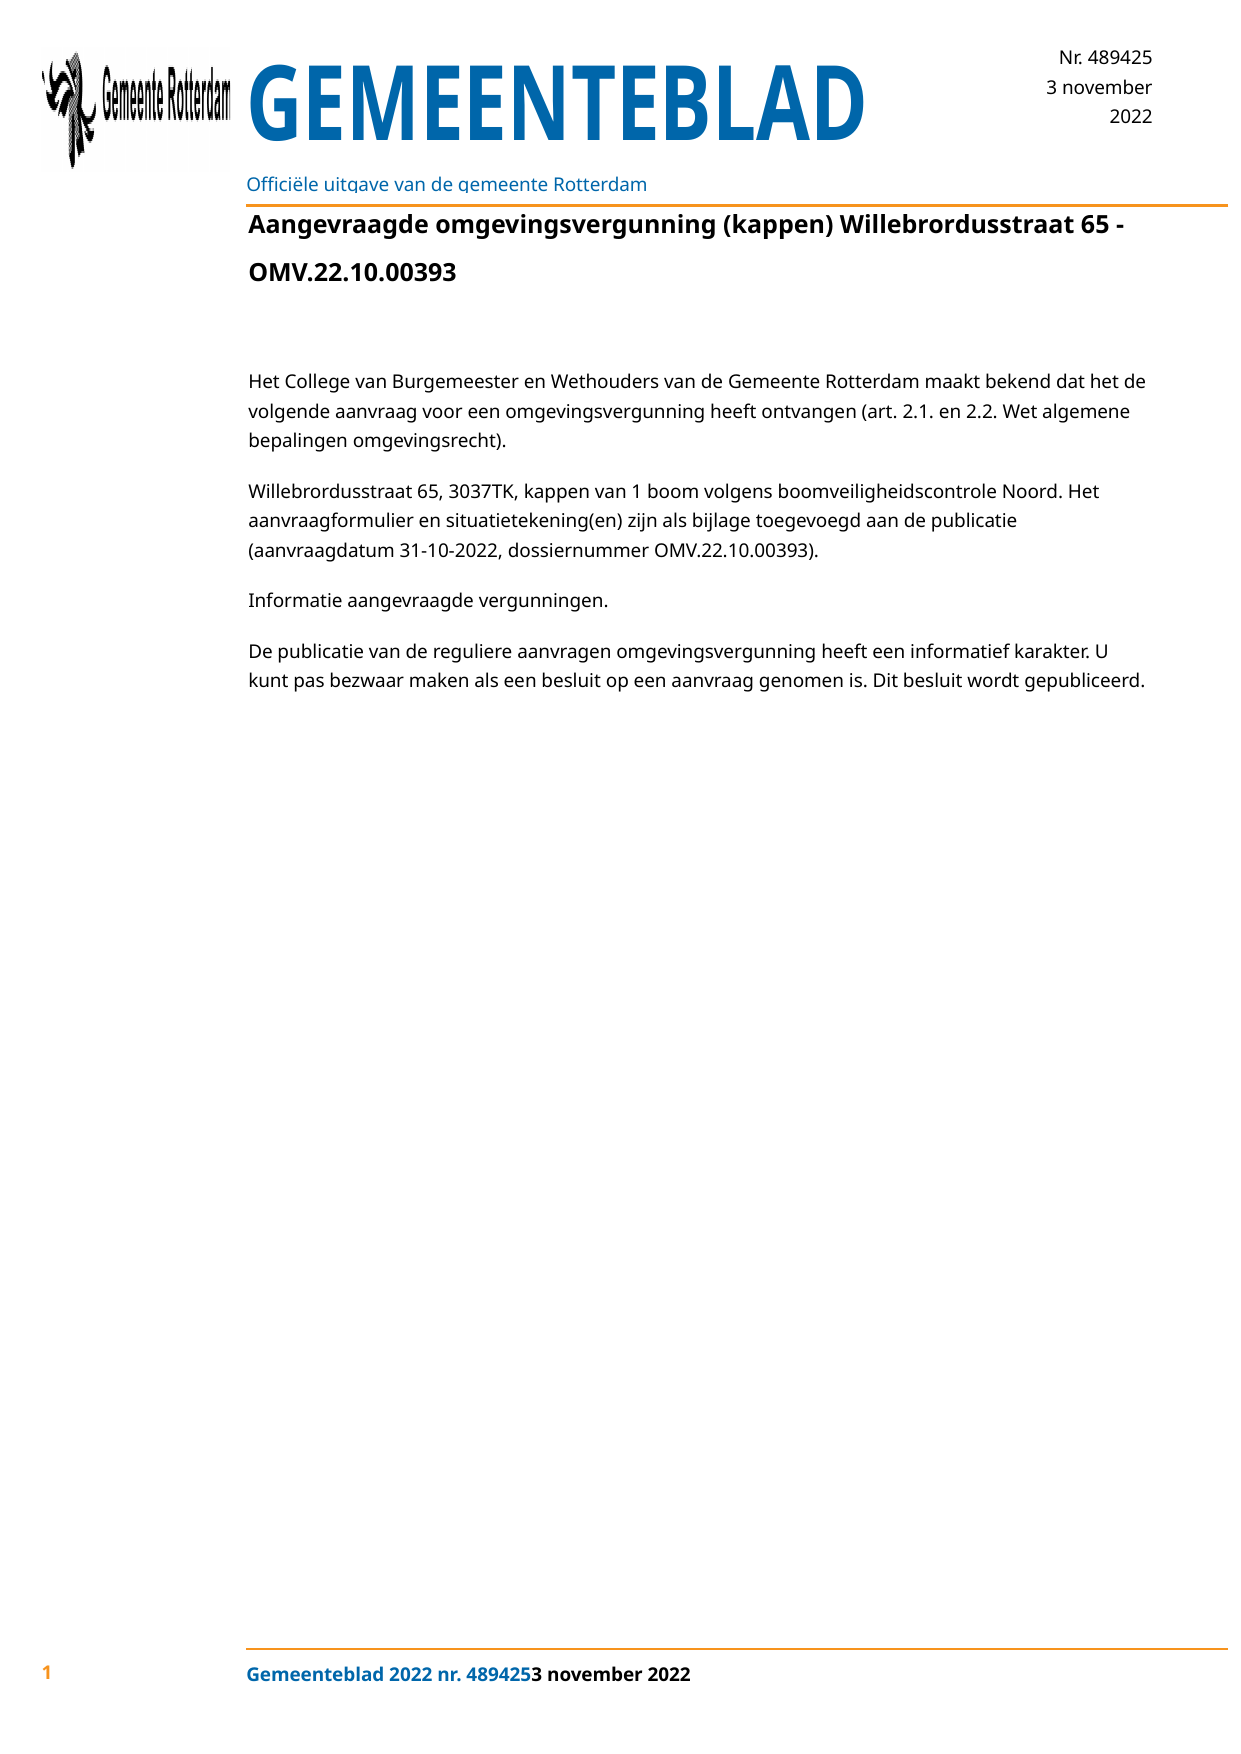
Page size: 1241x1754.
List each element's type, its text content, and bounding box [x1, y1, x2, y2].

text Het College van Burgemeester en Wethouders van de Gemeente Rotterdam maakt bekend dat het de volgende aanvraag voor een omgevingsvergunning heeft ontvangen (art. 2.1. en 2.2. Wet algemene bepalingen omgevingsrecht). [248, 368, 1152, 453]
text De publicatie van de reguliere aanvragen omgevingsvergunning heeft een informatief karakter. U kunt pas bezwaar maken als een besluit op een aanvraag genomen is. Dit besluit wordt gepubliceerd. [248, 638, 1152, 693]
text Willebrordusstraat 65, 3037TK, kappen van 1 boom volgens boomveiligheidscontrole Noord. Het aanvraagformulier en situatietekening(en) zijn als bijlage toegevoegd aan de publicatie (aanvraagdatum 31-10-2022, dossiernummer OMV.22.10.00393). [248, 478, 1152, 563]
text Aangevraagde omgevingsvergunning (kappen) Willebrordusstraat 65 - OMV.22.10.00393 [248, 207, 1152, 288]
text Informatie aangevraagde vergunningen. [248, 587, 1152, 613]
picture [41, 47, 231, 172]
